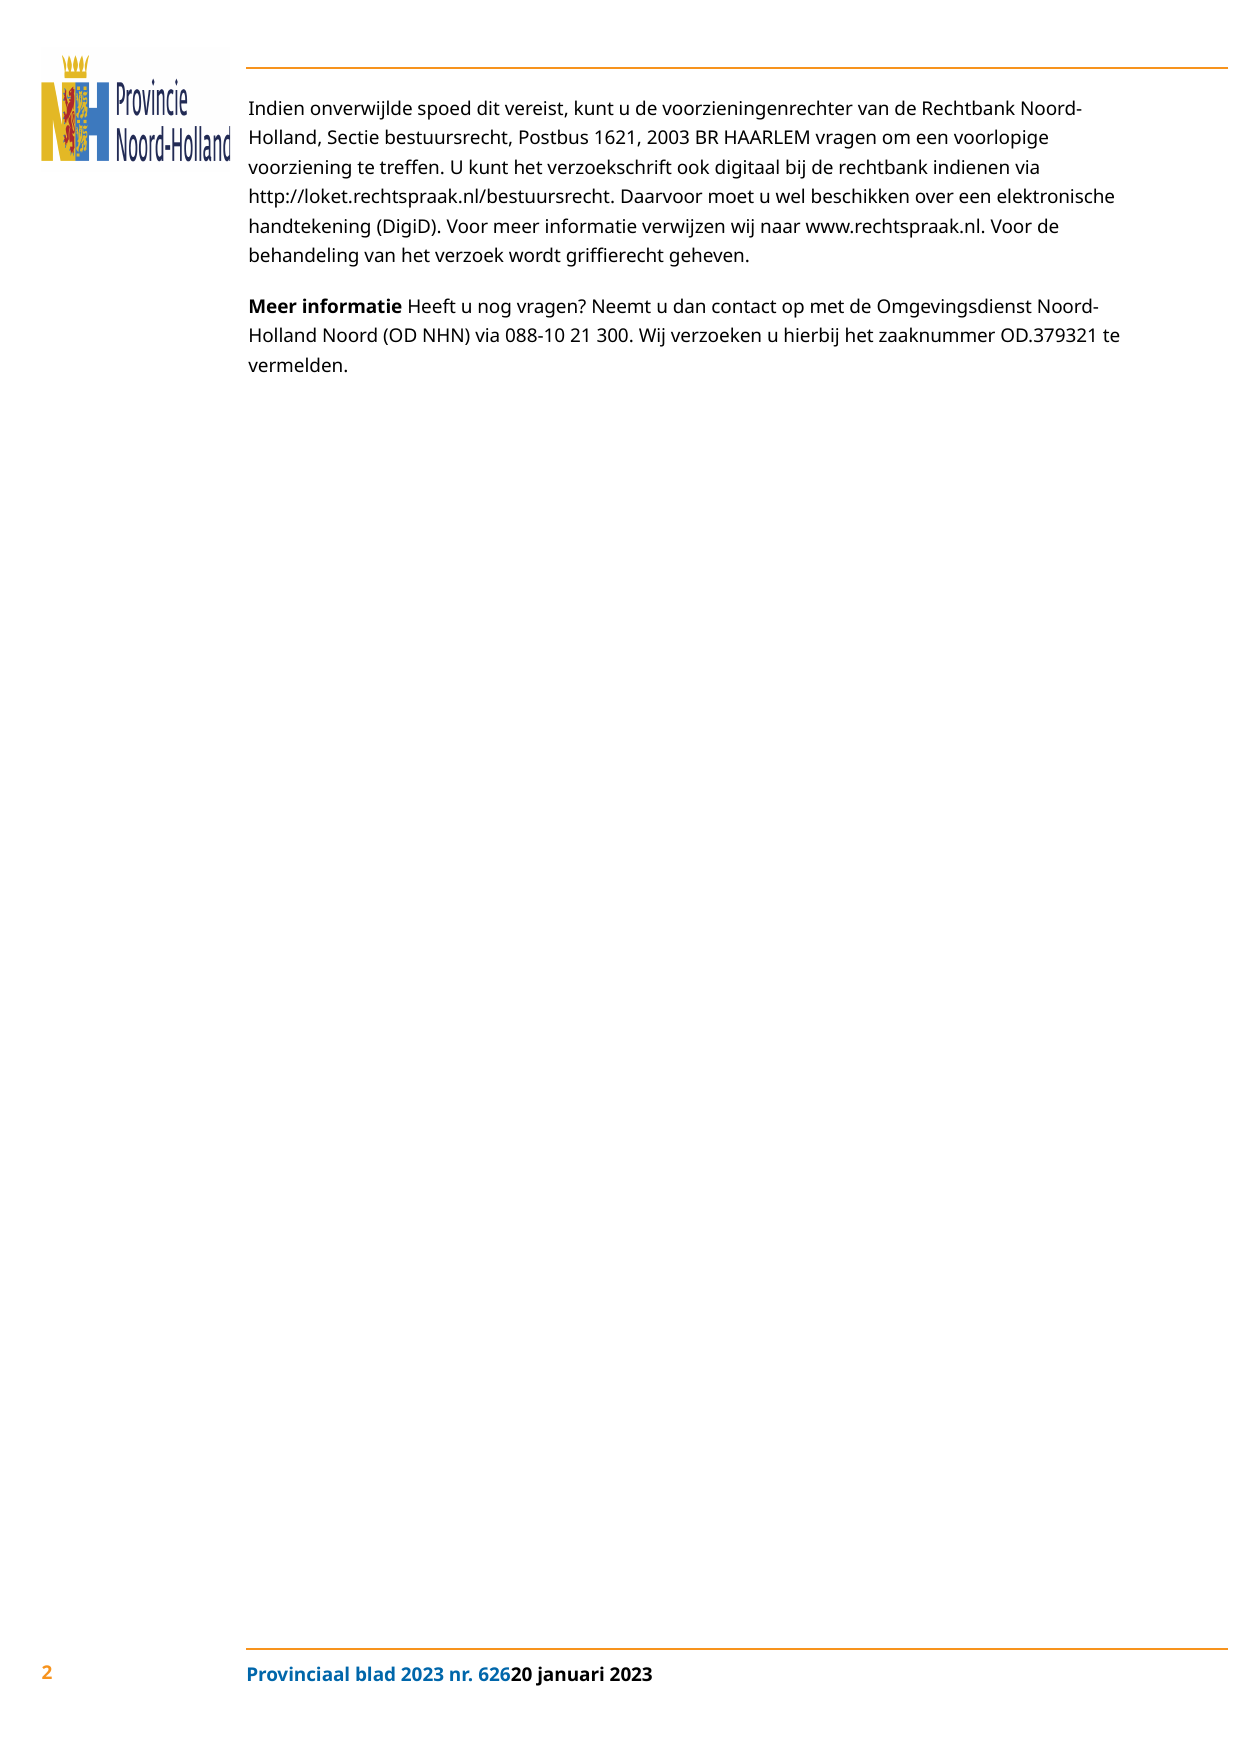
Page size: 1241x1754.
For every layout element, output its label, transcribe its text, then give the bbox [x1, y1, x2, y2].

picture [41, 47, 231, 172]
text Meer informatie Heeft u nog vragen? Neemt u dan contact op met de Omgevingsdienst Noord-Holland Noord (OD NHN) via 088-10 21 300. Wij verzoeken u hierbij het zaaknummer OD.379321 te vermelden. [248, 293, 1152, 378]
text Indien onverwijlde spoed dit vereist, kunt u de voorzieningenrechter van de Rechtbank Noord-Holland, Sectie bestuursrecht, Postbus 1621, 2003 BR HAARLEM vragen om een voorlopige voorziening te treffen. U kunt het verzoekschrift ook digitaal bij de rechtbank indienen via http://loket.rechtspraak.nl/bestuursrecht. Daarvoor moet u wel beschikken over een elektronische handtekening (DigiD). Voor meer informatie verwijzen wij naar www.rechtspraak.nl. Voor de behandeling van het verzoek wordt griffierecht geheven. [248, 95, 1152, 268]
